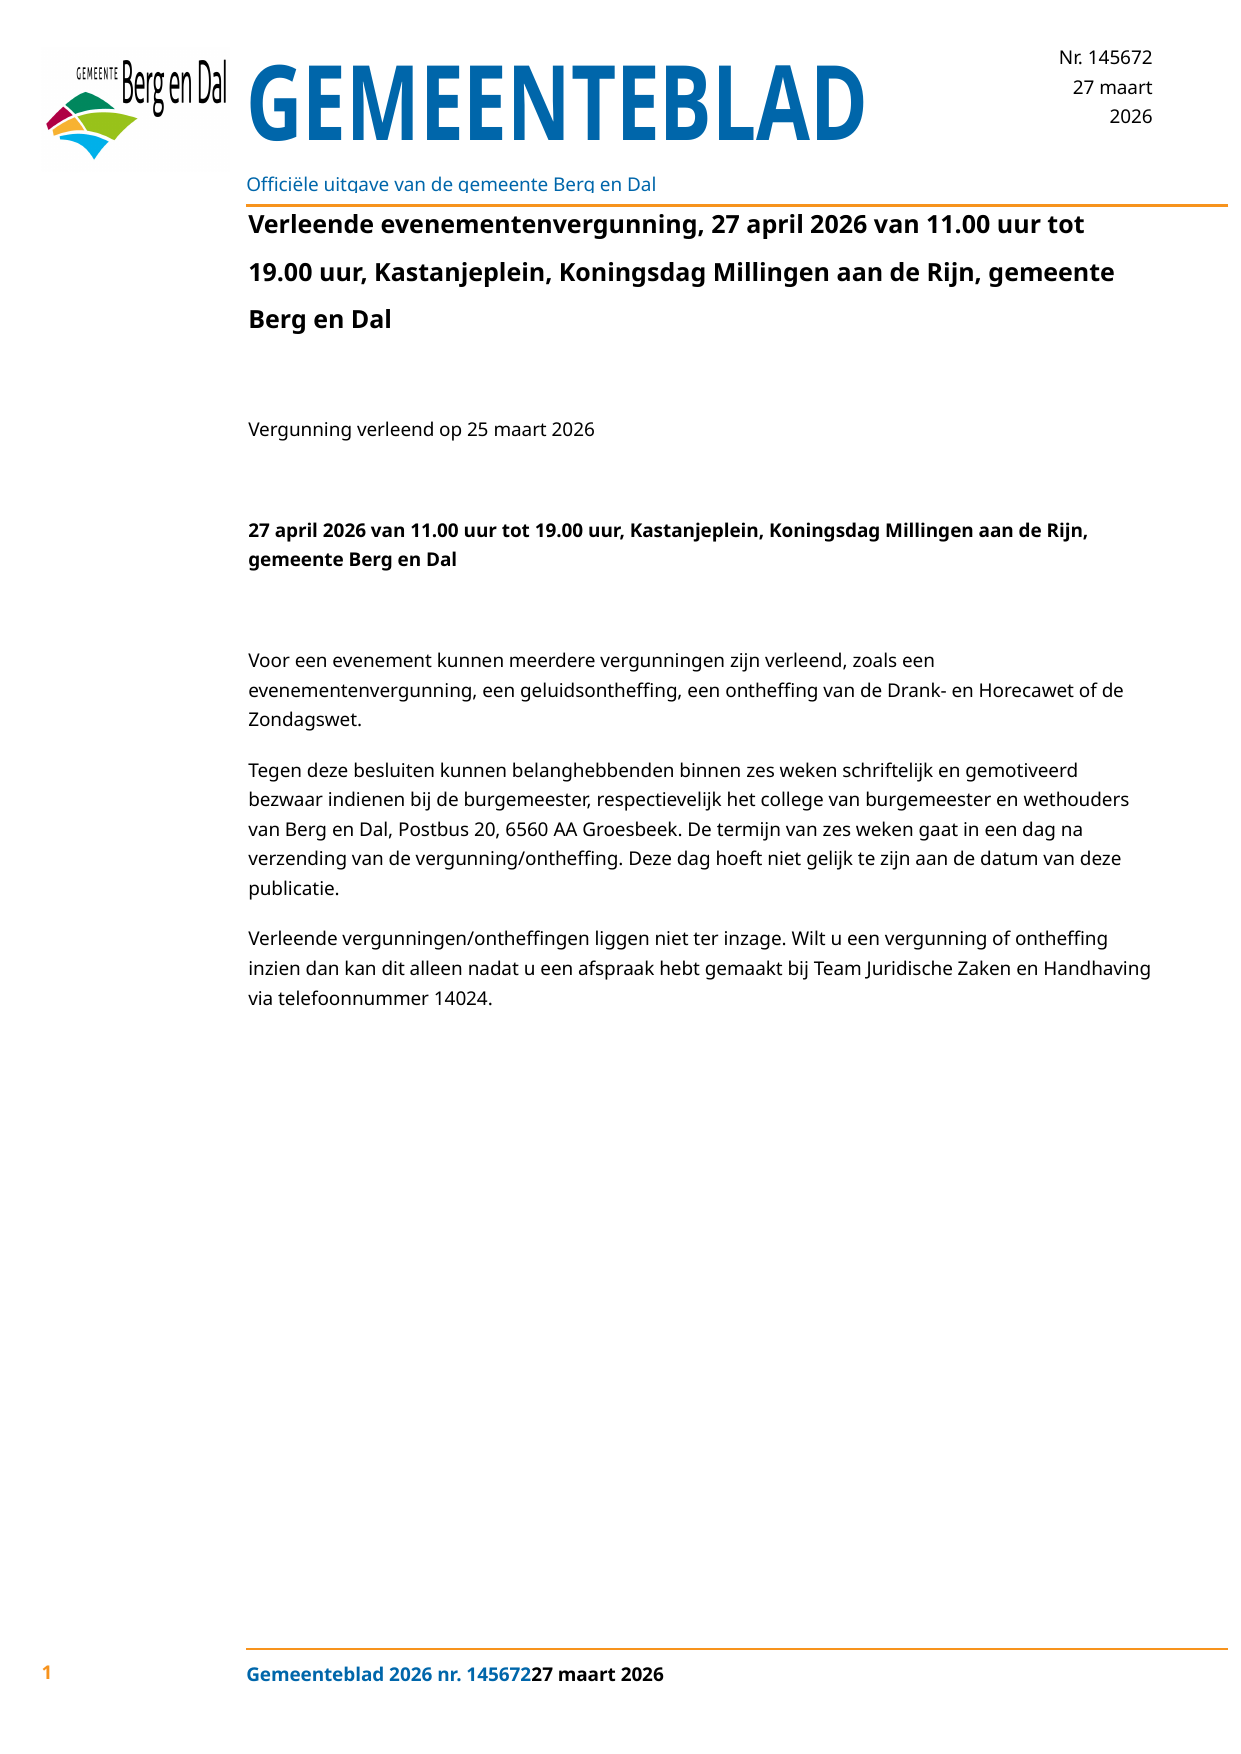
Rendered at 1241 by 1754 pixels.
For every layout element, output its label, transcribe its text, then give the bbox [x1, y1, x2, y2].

picture [41, 47, 231, 172]
text Voor een evenement kunnen meerdere vergunningen zijn verleend, zoals een evenementenvergunning, een geluidsontheffing, een ontheffing van de Drank- en Horecawet of de Zondagswet. [248, 647, 1152, 732]
text Tegen deze besluiten kunnen belanghebbenden binnen zes weken schriftelijk en gemotiveerd bezwaar indienen bij de burgemeester, respectievelijk het college van burgemeester en wethouders van Berg en Dal, Postbus 20, 6560 AA Groesbeek. De termijn van zes weken gaat in een dag na verzending van de vergunning/ontheffing. Deze dag hoeft niet gelijk te zijn aan de datum van deze publicatie. [248, 757, 1152, 901]
text Verleende evenementenvergunning, 27 april 2026 van 11.00 uur tot 19.00 uur, Kastanjeplein, Koningsdag Millingen aan de Rijn, gemeente Berg en Dal [248, 207, 1152, 336]
text 27 april 2026 van 11.00 uur tot 19.00 uur, Kastanjeplein, Koningsdag Millingen aan de Rijn, gemeente Berg en Dal [248, 517, 1152, 572]
text Vergunning verleend op 25 maart 2026 [248, 416, 1152, 442]
text Verleende vergunningen/ontheffingen liggen niet ter inzage. Wilt u een vergunning of ontheffing inzien dan kan dit alleen nadat u een afspraak hebt gemaakt bij Team Juridische Zaken en Handhaving via telefoonnummer 14024. [248, 926, 1152, 1010]
